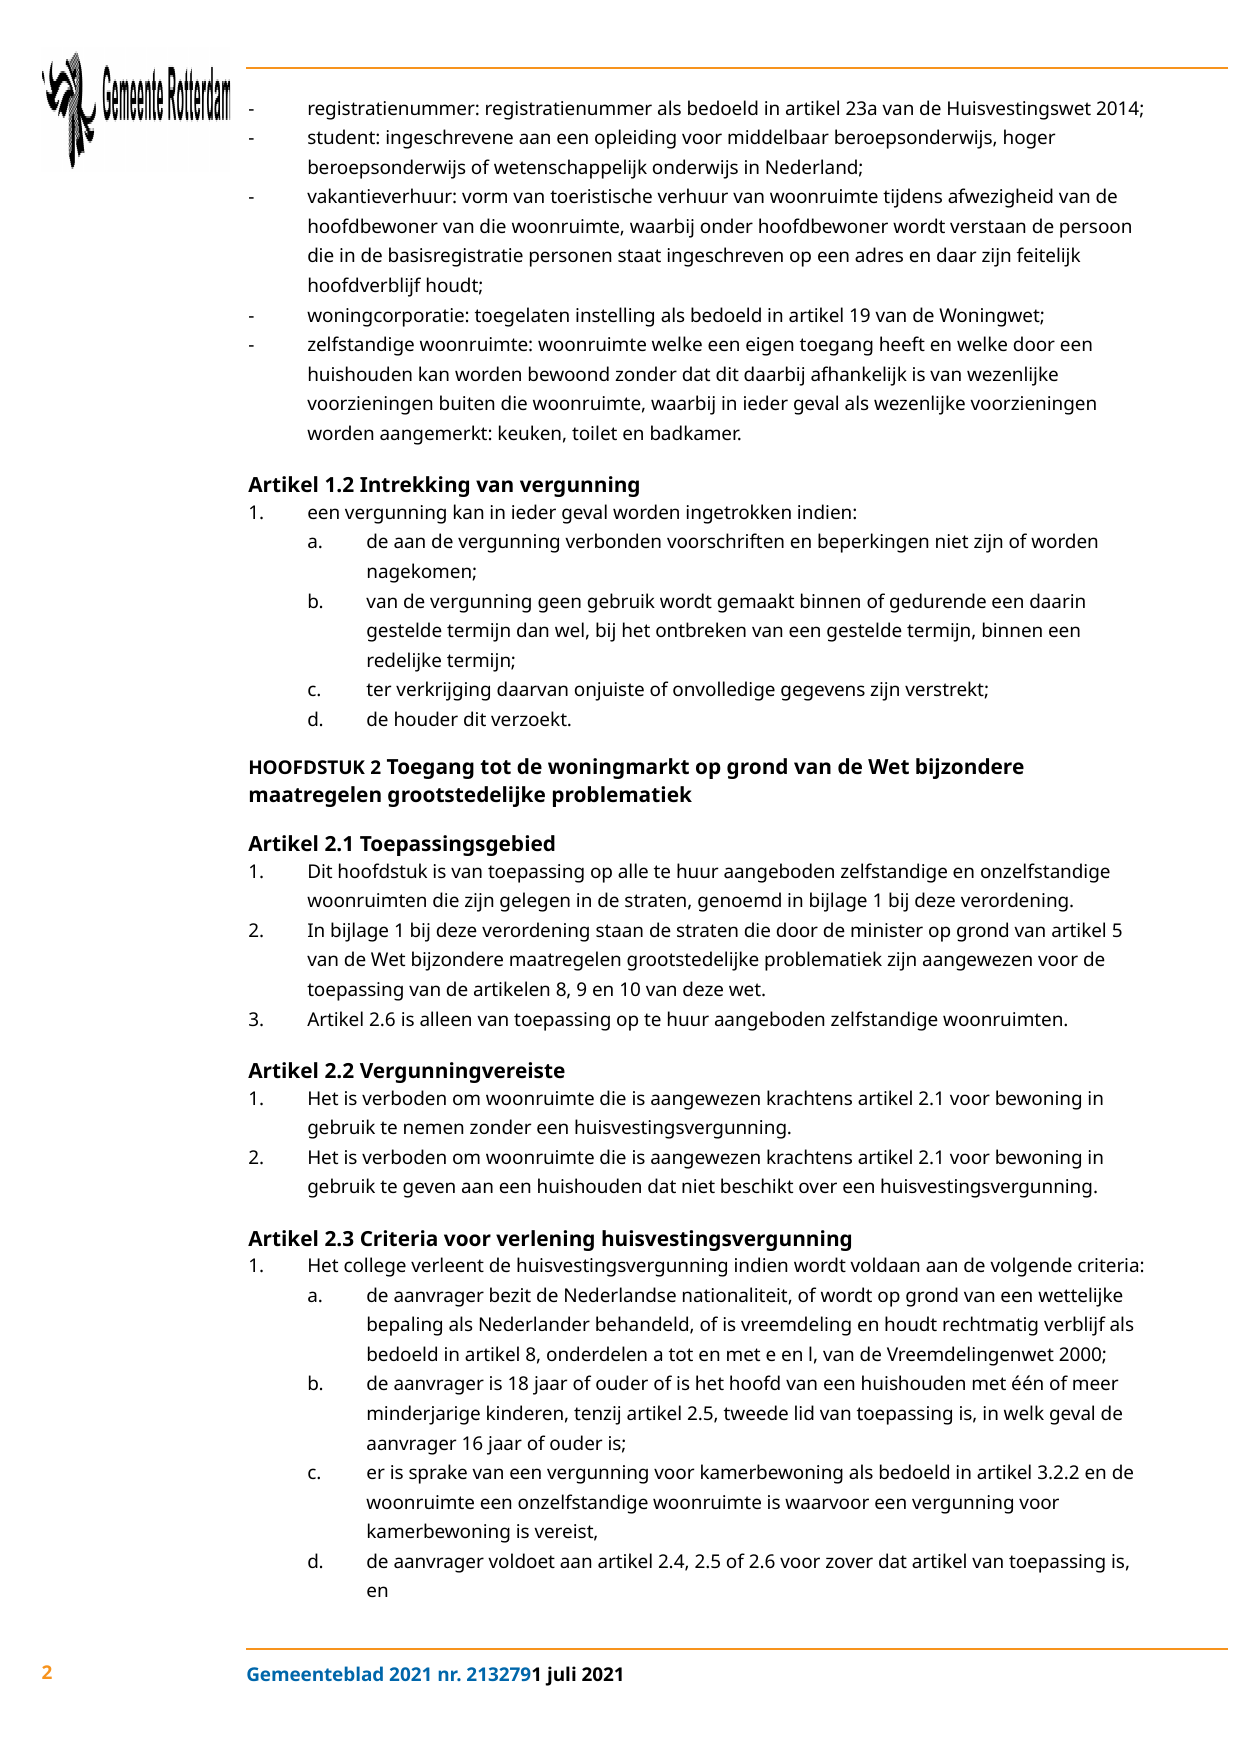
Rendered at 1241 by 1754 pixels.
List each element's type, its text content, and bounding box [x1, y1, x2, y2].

list Het college verleent de huisvestingsvergunning indien wordt voldaan aan de volgende criteria: [248, 1252, 1152, 1278]
list de houder dit verzoekt. [307, 706, 1152, 732]
text Artikel 2.2 Vergunningvereiste [248, 1056, 1152, 1085]
list Het is verboden om woonruimte die is aangewezen krachtens artikel 2.1 voor bewoning in gebruik te geven aan een huishouden dat niet beschikt over een huisvestingsvergunning. [248, 1144, 1152, 1199]
text Artikel 2.3 Criteria voor verlening huisvestingsvergunning [248, 1224, 1152, 1252]
list van de vergunning geen gebruik wordt gemaakt binnen of gedurende een daarin gestelde termijn dan wel, bij het ontbreken van een gestelde termijn, binnen een redelijke termijn; [307, 588, 1152, 673]
list Artikel 2.6 is alleen van toepassing op te huur aangeboden zelfstandige woonruimten. [248, 1006, 1152, 1032]
text Artikel 1.2 Intrekking van vergunning [248, 471, 1152, 499]
list registratienummer: registratienummer als bedoeld in artikel 23a van de Huisvestingswet 2014; [248, 95, 1152, 121]
list de aanvrager voldoet aan artikel 2.4, 2.5 of 2.6 voor zover dat artikel van toepassing is, en [307, 1548, 1152, 1603]
list de aanvrager bezit de Nederlandse nationaliteit, of wordt op grond van een wettelijke bepaling als Nederlander behandeld, of is vreemdeling en houdt rechtmatig verblijf als bedoeld in artikel 8, onderdelen a tot en met e en l, van de Vreemdelingenwet 2000; [307, 1282, 1152, 1367]
picture [41, 47, 231, 172]
list de aan de vergunning verbonden voorschriften en beperkingen niet zijn of worden nagekomen; [307, 529, 1152, 584]
list zelfstandige woonruimte: woonruimte welke een eigen toegang heeft en welke door een huishouden kan worden bewoond zonder dat dit daarbij afhankelijk is van wezenlijke voorzieningen buiten die woonruimte, waarbij in ieder geval als wezenlijke voorzieningen worden aangemerkt: keuken, toilet en badkamer. [248, 331, 1152, 446]
text Artikel 2.1 Toepassingsgebied [248, 829, 1152, 858]
list woningcorporatie: toegelaten instelling als bedoeld in artikel 19 van de Woningwet; [248, 302, 1152, 328]
list een vergunning kan in ieder geval worden ingetrokken indien: [248, 499, 1152, 525]
list Het is verboden om woonruimte die is aangewezen krachtens artikel 2.1 voor bewoning in gebruik te nemen zonder een huisvestingsvergunning. [248, 1085, 1152, 1140]
list de aanvrager is 18 jaar of ouder of is het hoofd van een huishouden met één of meer minderjarige kinderen, tenzij artikel 2.5, tweede lid van toepassing is, in welk geval de aanvrager 16 jaar of ouder is; [307, 1371, 1152, 1456]
list In bijlage 1 bij deze verordening staan de straten die door de minister op grond van artikel 5 van de Wet bijzondere maatregelen grootstedelijke problematiek zijn aangewezen voor de toepassing van de artikelen 8, 9 en 10 van deze wet. [248, 917, 1152, 1002]
list Dit hoofdstuk is van toepassing op alle te huur aangeboden zelfstandige en onzelfstandige woonruimten die zijn gelegen in de straten, genoemd in bijlage 1 bij deze verordening. [248, 858, 1152, 913]
list vakantieverhuur: vorm van toeristische verhuur van woonruimte tijdens afwezigheid van de hoofdbewoner van die woonruimte, waarbij onder hoofdbewoner wordt verstaan de persoon die in de basisregistratie personen staat ingeschreven op een adres en daar zijn feitelijk hoofdverblijf houdt; [248, 183, 1152, 298]
list student: ingeschrevene aan een opleiding voor middelbaar beroepsonderwijs, hoger beroepsonderwijs of wetenschappelijk onderwijs in Nederland; [248, 124, 1152, 180]
list ter verkrijging daarvan onjuiste of onvolledige gegevens zijn verstrekt; [307, 677, 1152, 702]
list er is sprake van een vergunning voor kamerbewoning als bedoeld in artikel 3.2.2 en de woonruimte een onzelfstandige woonruimte is waarvoor een vergunning voor kamerbewoning is vereist, [307, 1459, 1152, 1544]
text HOOFDSTUK 2 Toegang tot de woningmarkt op grond van de Wet bijzondere maatregelen grootstedelijke problematiek [248, 752, 1152, 809]
